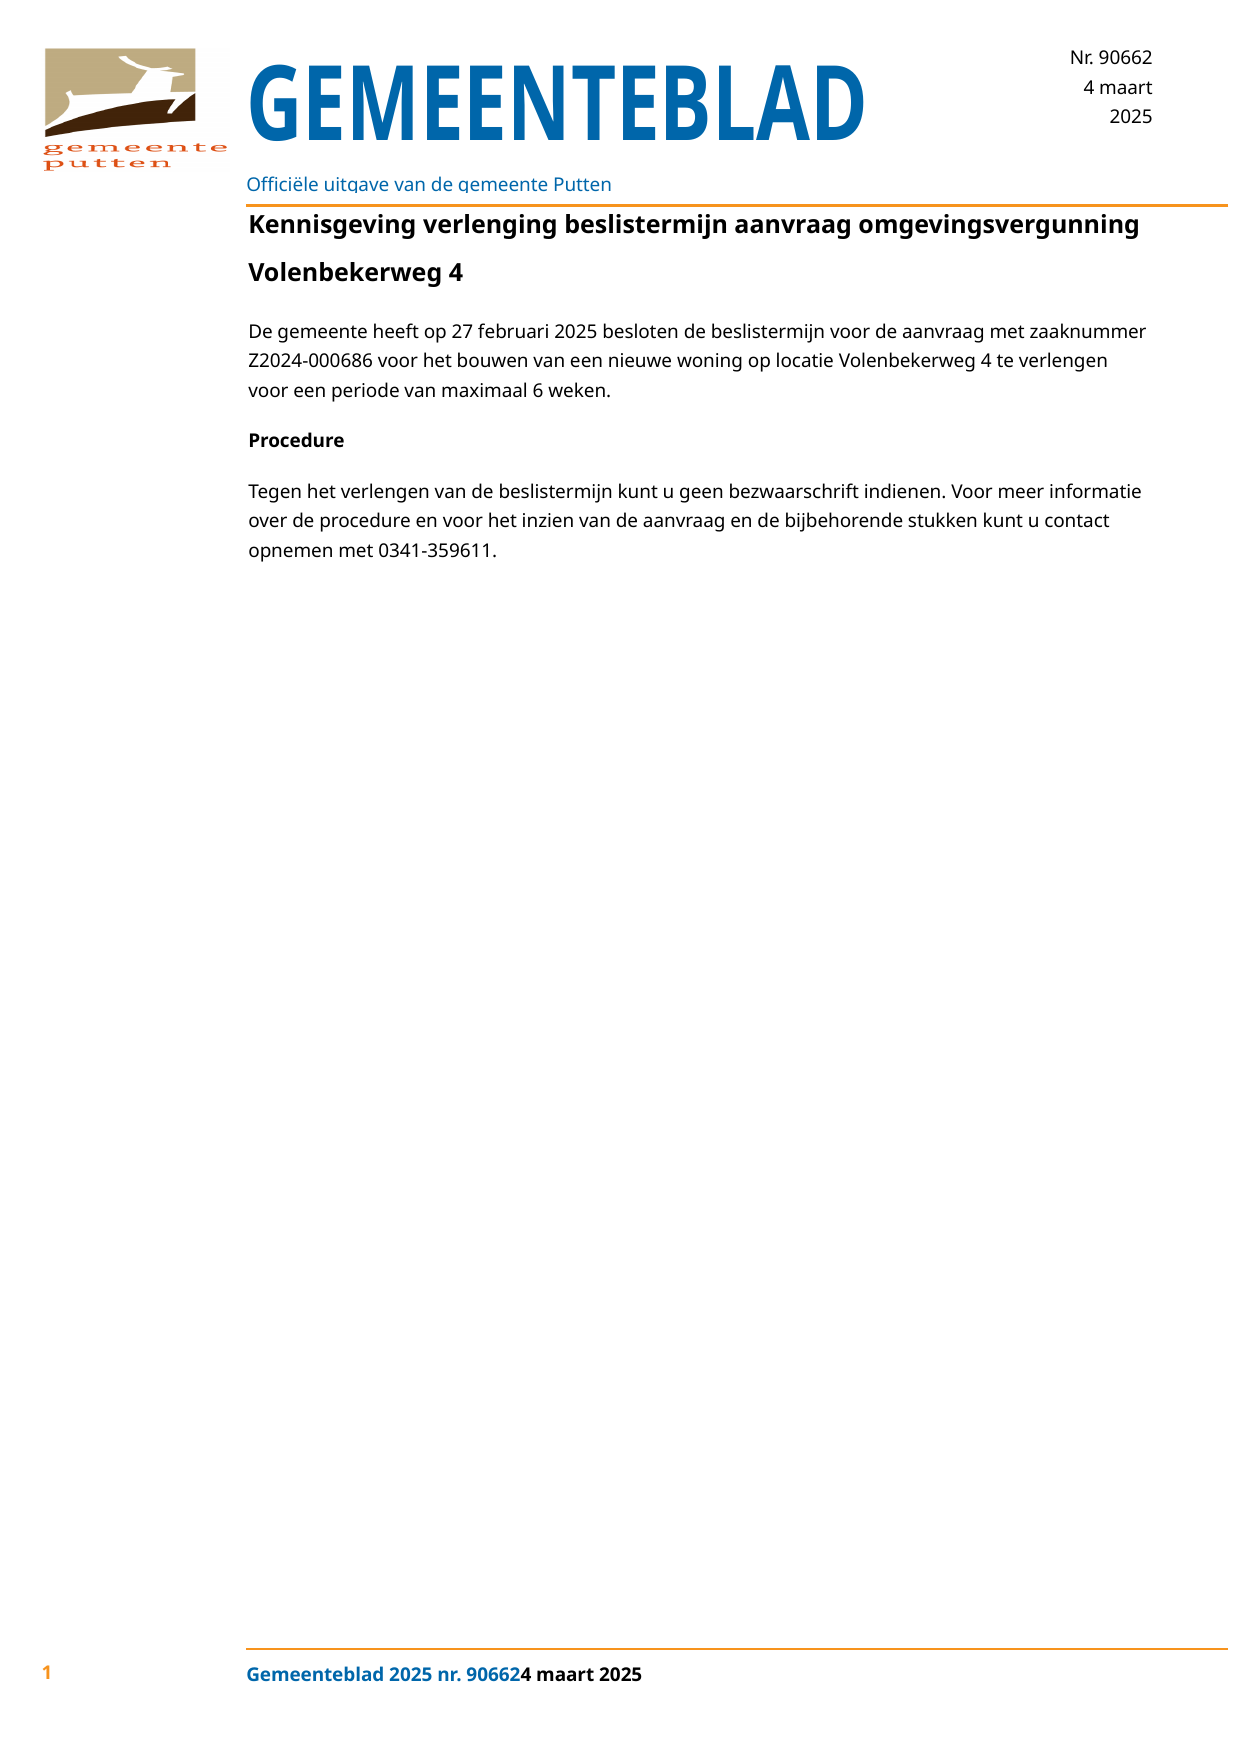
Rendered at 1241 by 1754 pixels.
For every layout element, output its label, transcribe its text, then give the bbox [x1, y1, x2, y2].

text De gemeente heeft op 27 februari 2025 besloten de beslistermijn voor de aanvraag met zaaknummer Z2024-000686 voor het bouwen van een nieuwe woning op locatie Volenbekerweg 4 te verlengen voor een periode van maximaal 6 weken. [248, 318, 1152, 403]
text Kennisgeving verlenging beslistermijn aanvraag omgevingsvergunning Volenbekerweg 4 [248, 207, 1152, 288]
picture [41, 47, 231, 172]
text Tegen het verlengen van de beslistermijn kunt u geen bezwaarschrift indienen. Voor meer informatie over de procedure en voor het inzien van de aanvraag en de bijbehorende stukken kunt u contact opnemen met 0341-359611. [248, 478, 1152, 563]
text Procedure [248, 427, 1152, 453]
